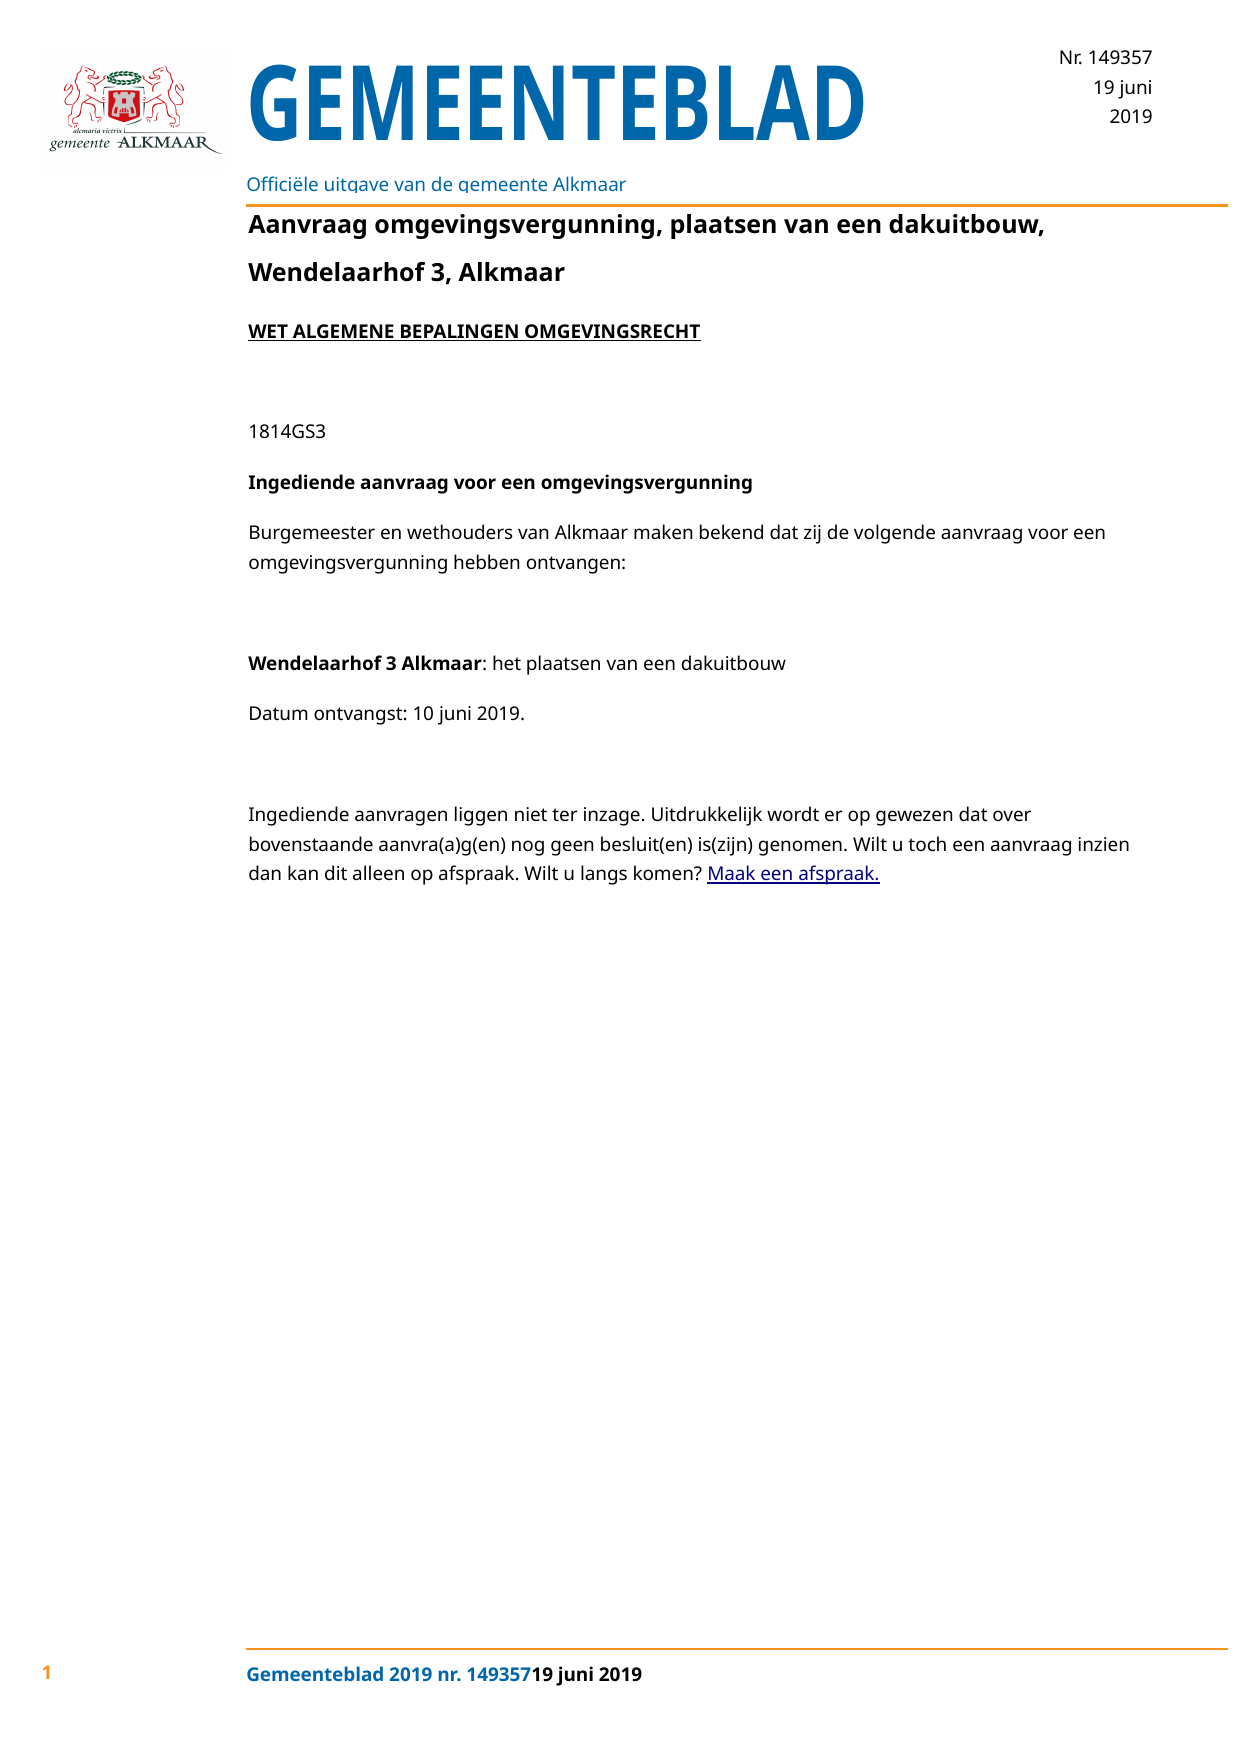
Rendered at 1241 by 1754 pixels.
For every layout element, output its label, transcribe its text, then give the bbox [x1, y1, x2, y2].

picture [41, 47, 231, 172]
text WET ALGEMENE BEPALINGEN OMGEVINGSRECHT [248, 318, 1152, 344]
text Wendelaarhof 3 Alkmaar: het plaatsen van een dakuitbouw [248, 650, 1152, 676]
text Aanvraag omgevingsvergunning, plaatsen van een dakuitbouw, Wendelaarhof 3, Alkmaar [248, 207, 1152, 288]
text Burgemeester en wethouders van Alkmaar maken bekend dat zij de volgende aanvraag voor een omgevingsvergunning hebben ontvangen: [248, 519, 1152, 575]
text 1814GS3 [248, 419, 1152, 444]
text Ingediende aanvraag voor een omgevingsvergunning [248, 469, 1152, 495]
text Ingediende aanvragen liggen niet ter inzage. Uitdrukkelijk wordt er op gewezen dat over bovenstaande aanvra(a)g(en) nog geen besluit(en) is(zijn) genomen. Wilt u toch een aanvraag inzien dan kan dit alleen op afspraak. Wilt u langs komen? Maak een afspraak. [248, 801, 1152, 886]
text Datum ontvangst: 10 juni 2019. [248, 700, 1152, 726]
